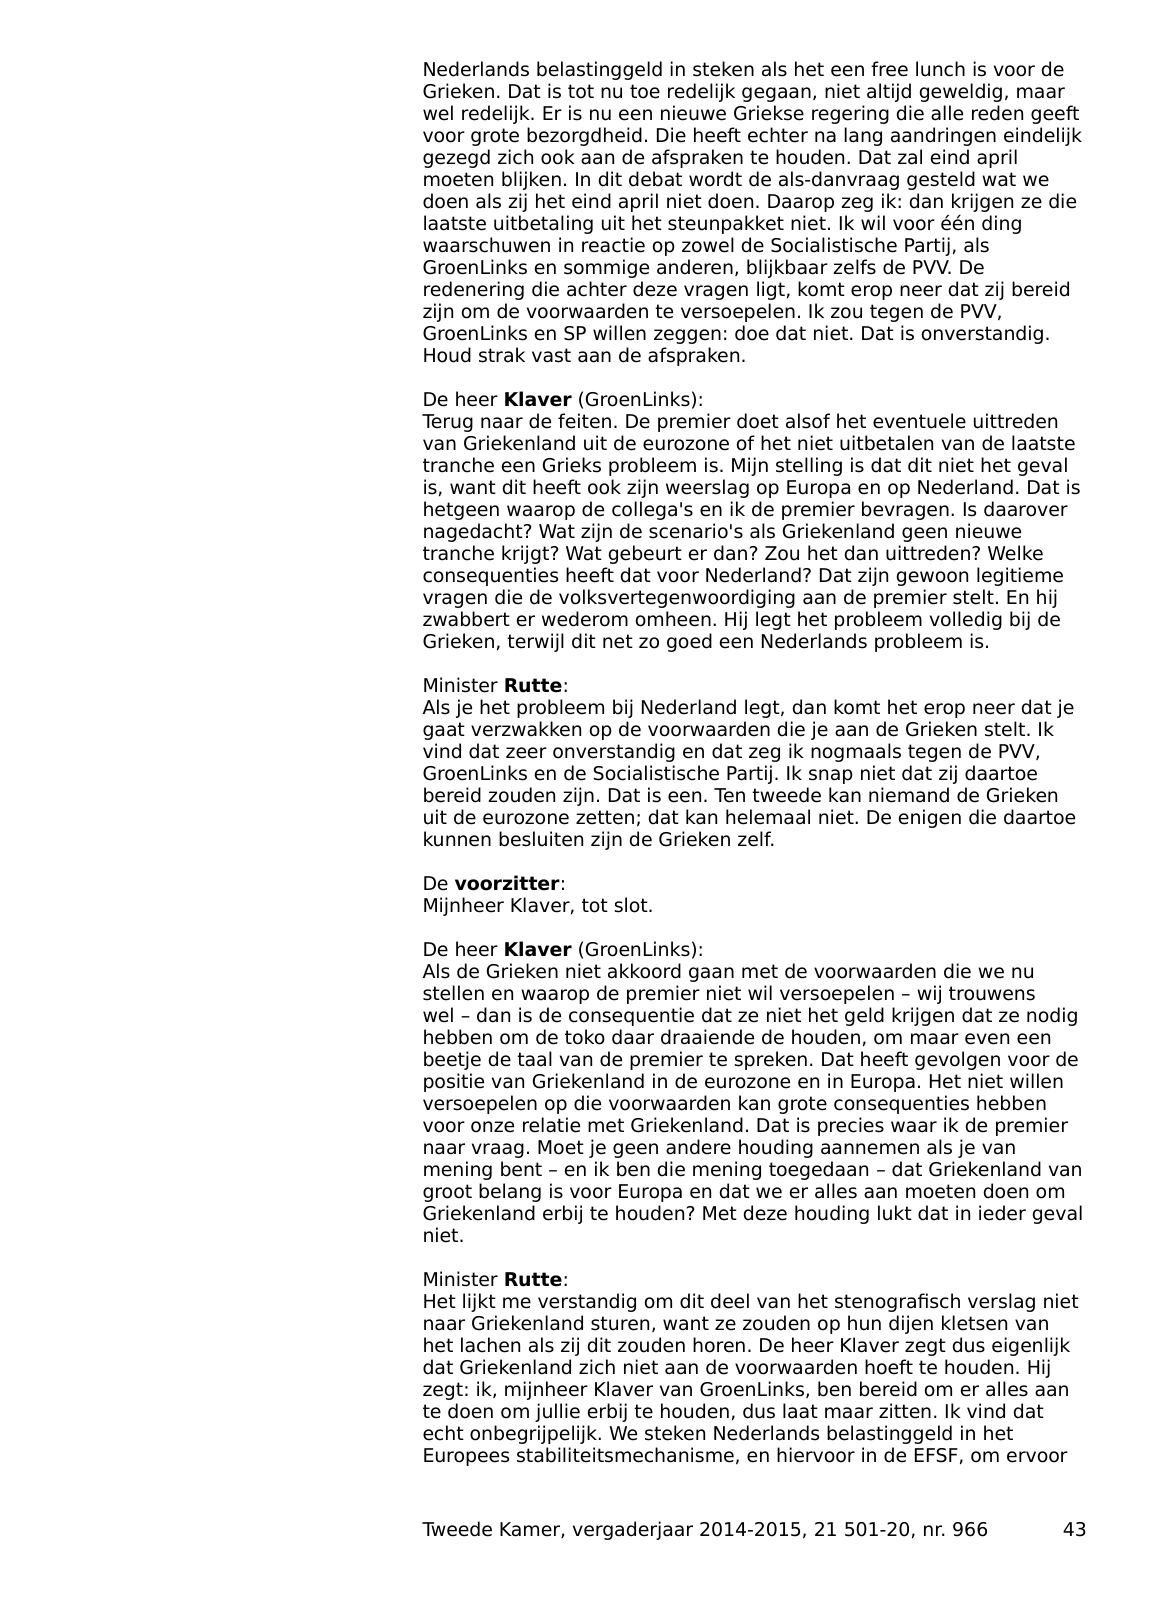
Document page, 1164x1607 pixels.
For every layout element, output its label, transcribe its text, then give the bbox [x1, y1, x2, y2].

text Minister Rutte: [422, 675, 1087, 697]
text Mijnheer Klaver, tot slot. [422, 895, 1087, 917]
text Als de Grieken niet akkoord gaan met de voorwaarden die we nu stellen en waarop de premier niet wil versoepelen – wij trouwens wel – dan is de consequentie dat ze niet het geld krijgen dat ze nodig hebben om de toko daar draaiende de houden, om maar even een beetje de taal van de premier te spreken. Dat heeft gevolgen voor de positie van Griekenland in de eurozone en in Europa. Het niet willen versoepelen op die voorwaarden kan grote consequenties hebben voor onze relatie met Griekenland. Dat is precies waar ik de premier naar vraag. Moet je geen andere houding aannemen als je van mening bent – en ik ben die mening toegedaan – dat Griekenland van groot belang is voor Europa en dat we er alles aan moeten doen om Griekenland erbij te houden? Met deze houding lukt dat in ieder geval niet. [422, 961, 1087, 1247]
text De heer Klaver (GroenLinks): [422, 389, 1087, 411]
text Als je het probleem bij Nederland legt, dan komt het erop neer dat je gaat verzwakken op de voorwaarden die je aan de Grieken stelt. Ik vind dat zeer onverstandig en dat zeg ik nogmaals tegen de PVV, GroenLinks en de Socialistische Partij. Ik snap niet dat zij daartoe bereid zouden zijn. Dat is een. Ten tweede kan niemand de Grieken uit de eurozone zetten; dat kan helemaal niet. De enigen die daartoe kunnen besluiten zijn de Grieken zelf. [422, 697, 1087, 851]
text Nederlands belastinggeld in steken als het een free lunch is voor de Grieken. Dat is tot nu toe redelijk gegaan, niet altijd geweldig, maar wel redelijk. Er is nu een nieuwe Griekse regering die alle reden geeft voor grote bezorgdheid. Die heeft echter na lang aandringen eindelijk gezegd zich ook aan de afspraken te houden. Dat zal eind april moeten blijken. In dit debat wordt de als-danvraag gesteld wat we doen als zij het eind april niet doen. Daarop zeg ik: dan krijgen ze die laatste uitbetaling uit het steunpakket niet. Ik wil voor één ding waarschuwen in reactie op zowel de Socialistische Partij, als GroenLinks en sommige anderen, blijkbaar zelfs de PVV. De redenering die achter deze vragen ligt, komt erop neer dat zij bereid zijn om de voorwaarden te versoepelen. Ik zou tegen de PVV, GroenLinks en SP willen zeggen: doe dat niet. Dat is onverstandig. Houd strak vast aan de afspraken. [422, 59, 1087, 367]
text Terug naar de feiten. De premier doet alsof het eventuele uittreden van Griekenland uit de eurozone of het niet uitbetalen van de laatste tranche een Grieks probleem is. Mijn stelling is dat dit niet het geval is, want dit heeft ook zijn weerslag op Europa en op Nederland. Dat is hetgeen waarop de collega's en ik de premier bevragen. Is daarover nagedacht? Wat zijn de scenario's als Griekenland geen nieuwe tranche krijgt? Wat gebeurt er dan? Zou het dan uittreden? Welke consequenties heeft dat voor Nederland? Dat zijn gewoon legitieme vragen die de volksvertegenwoordiging aan de premier stelt. En hij zwabbert er wederom omheen. Hij legt het probleem volledig bij de Grieken, terwijl dit net zo goed een Nederlands probleem is. [422, 411, 1087, 653]
text De voorzitter: [422, 873, 1087, 895]
text Het lijkt me verstandig om dit deel van het stenografisch verslag niet naar Griekenland sturen, want ze zouden op hun dijen kletsen van het lachen als zij dit zouden horen. De heer Klaver zegt dus eigenlijk dat Griekenland zich niet aan de voorwaarden hoeft te houden. Hij zegt: ik, mijnheer Klaver van GroenLinks, ben bereid om er alles aan te doen om jullie erbij te houden, dus laat maar zitten. Ik vind dat echt onbegrijpelijk. We steken Nederlands belastinggeld in het Europees stabiliteitsmechanisme, en hiervoor in de EFSF, om ervoor [422, 1291, 1087, 1467]
text Minister Rutte: [422, 1269, 1087, 1291]
text De heer Klaver (GroenLinks): [422, 939, 1087, 961]
